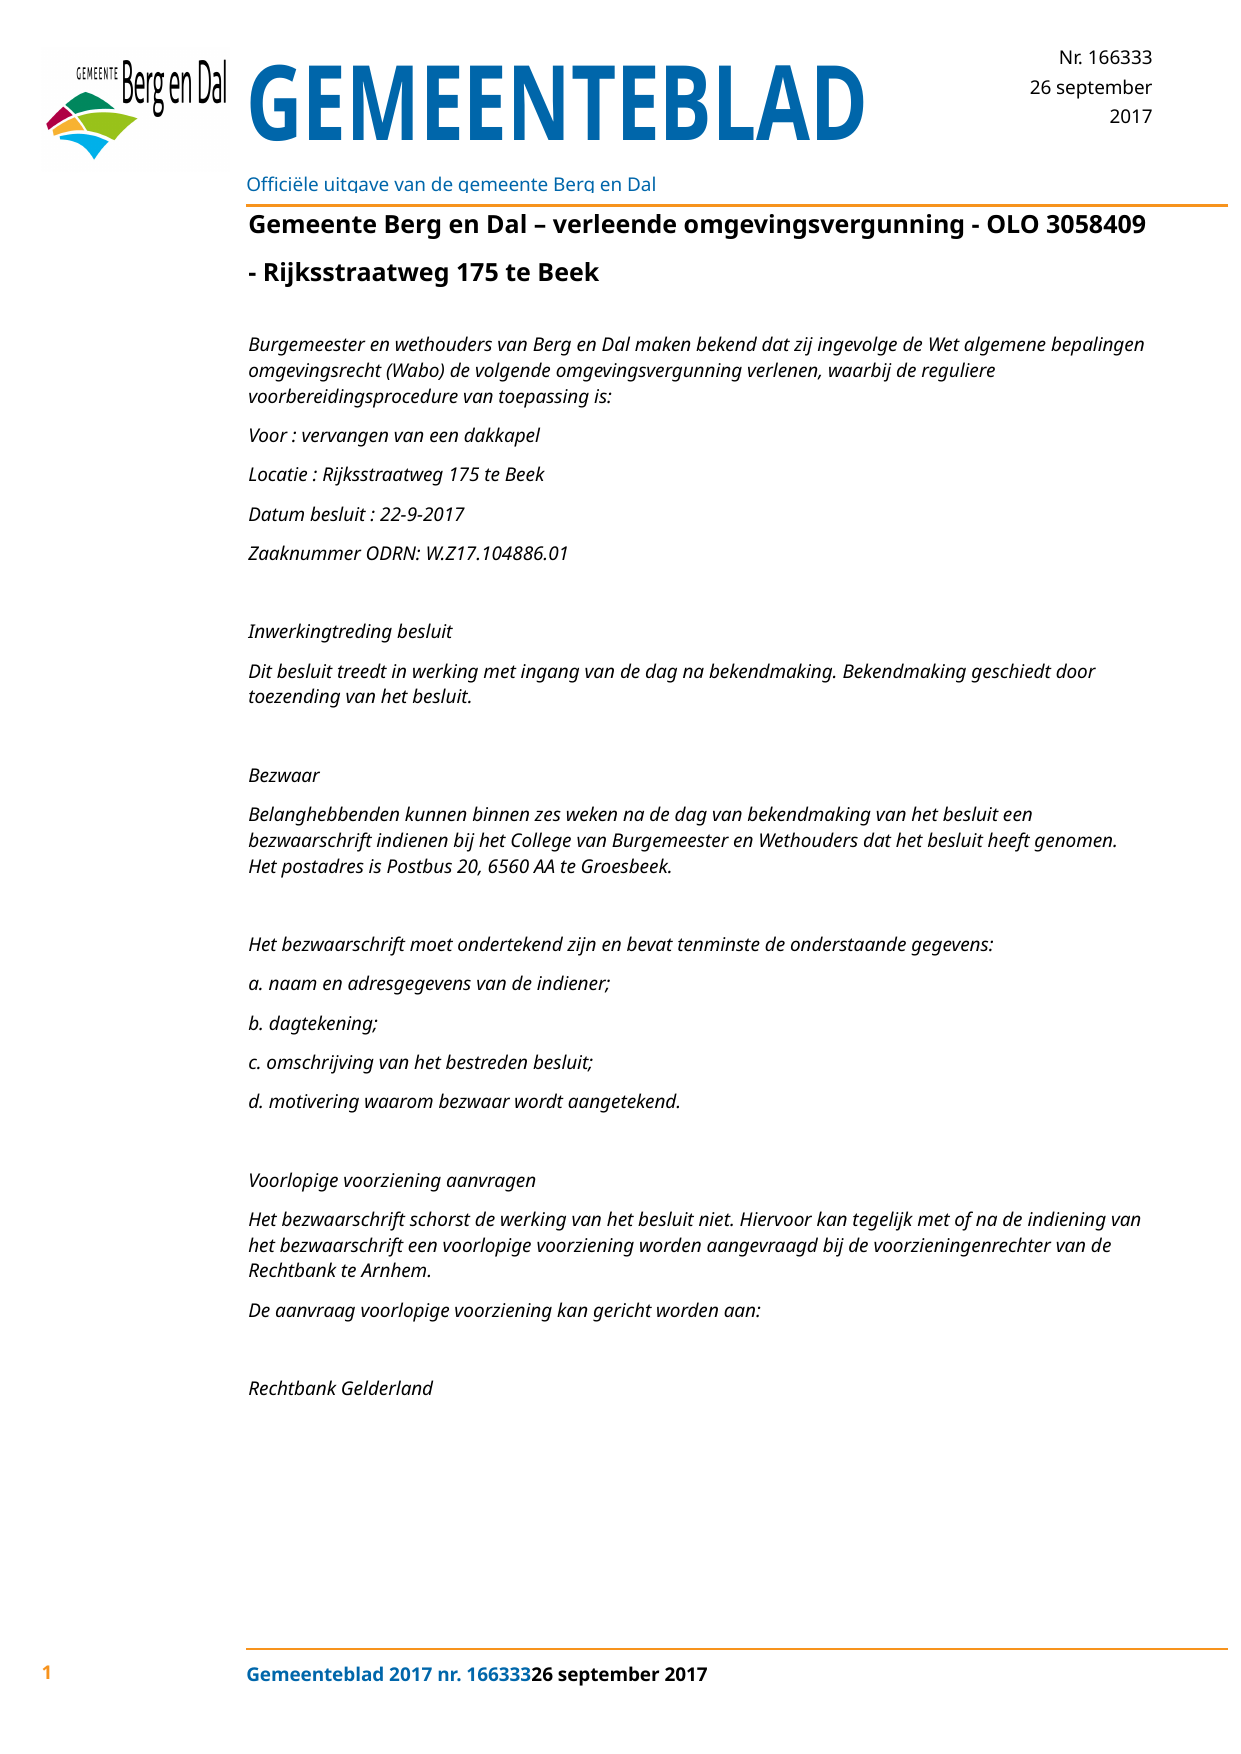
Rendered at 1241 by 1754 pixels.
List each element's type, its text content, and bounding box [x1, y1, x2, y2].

text a. naam en adresgegevens van de indiener; [248, 971, 1152, 996]
text De aanvraag voorlopige voorziening kan gericht worden aan: [248, 1297, 1152, 1323]
text Voor : vervangen van een dakkapel [248, 422, 1152, 448]
text c. omschrijving van het bestreden besluit; [248, 1049, 1152, 1075]
picture [41, 47, 231, 172]
text Locatie : Rijksstraatweg 175 te Beek [248, 461, 1152, 487]
text Inwerkingtreding besluit [248, 618, 1152, 644]
text Dit besluit treedt in werking met ingang van de dag na bekendmaking. Bekendmaking geschiedt door toezending van het besluit. [248, 658, 1152, 709]
text Datum besluit : 22-9-2017 [248, 501, 1152, 526]
text Voorlopige voorziening aanvragen [248, 1167, 1152, 1193]
text Zaaknummer ODRN: W.Z17.104886.01 [248, 540, 1152, 566]
text Het bezwaarschrift schorst de werking van het besluit niet. Hiervoor kan tegelijk met of na de indiening van het bezwaarschrift een voorlopige voorziening worden aangevraagd bij de voorzieningenrechter van de Rechtbank te Arnhem. [248, 1206, 1152, 1283]
text b. dagtekening; [248, 1010, 1152, 1036]
text Rechtbank Gelderland [248, 1376, 1152, 1401]
text Belanghebbenden kunnen binnen zes weken na de dag van bekendmaking van het besluit een bezwaarschrift indienen bij het College van Burgemeester en Wethouders dat het besluit heeft genomen. Het postadres is Postbus 20, 6560 AA te Groesbeek. [248, 801, 1152, 878]
text Gemeente Berg en Dal – verleende omgevingsvergunning - OLO 3058409 - Rijksstraatweg 175 te Beek [248, 207, 1152, 288]
text Bezwaar [248, 762, 1152, 788]
text Burgemeester en wethouders van Berg en Dal maken bekend dat zij ingevolge de Wet algemene bepalingen omgevingsrecht (Wabo) de volgende omgevingsvergunning verlenen, waarbij de reguliere voorbereidingsprocedure van toepassing is: [248, 331, 1152, 409]
text d. motivering waarom bezwaar wordt aangetekend. [248, 1088, 1152, 1114]
text Het bezwaarschrift moet ondertekend zijn en bevat tenminste de onderstaande gegevens: [248, 931, 1152, 957]
